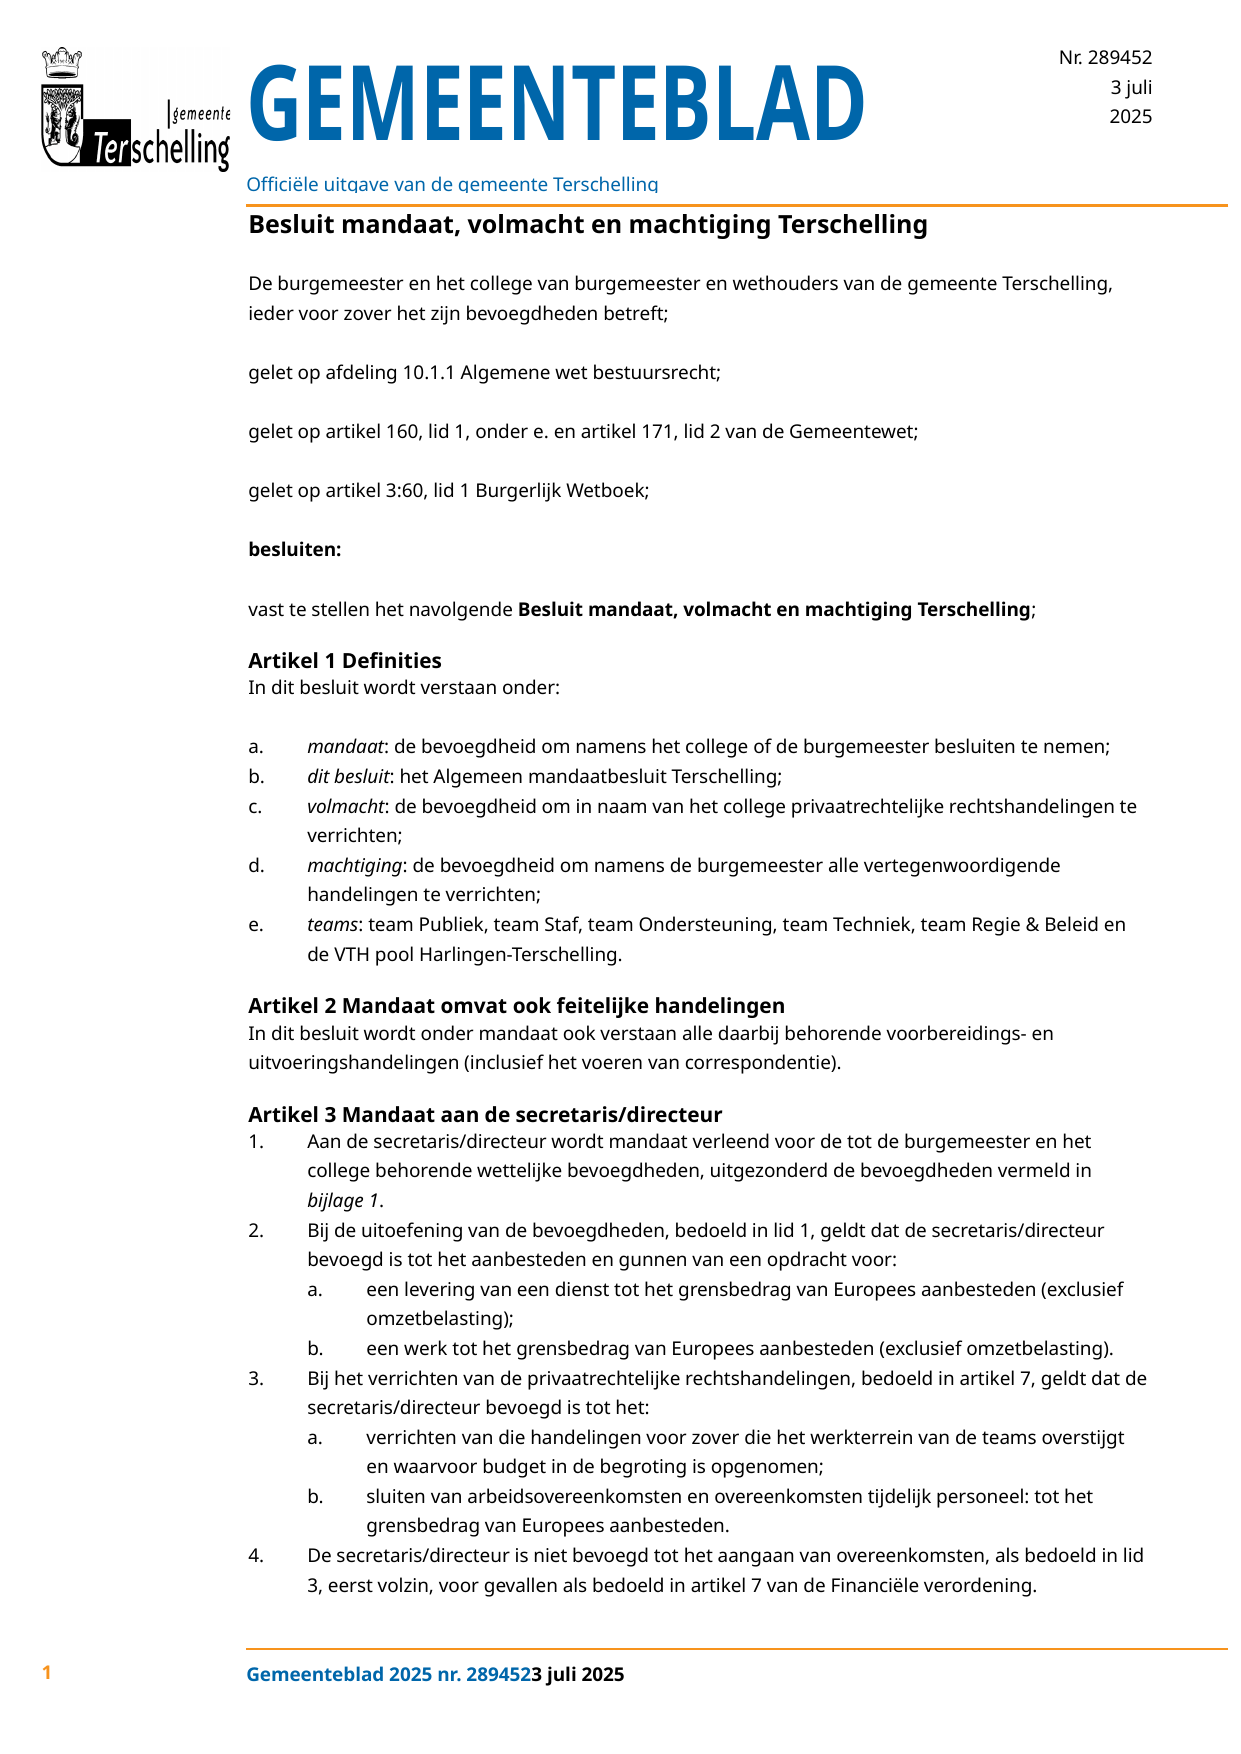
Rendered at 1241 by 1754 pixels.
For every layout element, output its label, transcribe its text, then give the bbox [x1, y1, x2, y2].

text In dit besluit wordt onder mandaat ook verstaan alle daarbij behorende voorbereidings- en uitvoeringshandelingen (inclusief het voeren van correspondentie). [248, 1020, 1152, 1075]
list mandaat: de bevoegdheid om namens het college of de burgemeester besluiten te nemen; [248, 734, 1152, 759]
list Bij de uitoefening van de bevoegdheden, bedoeld in lid 1, geldt dat de secretaris/directeur bevoegd is tot het aanbesteden en gunnen van een opdracht voor: [248, 1217, 1152, 1272]
list verrichten van die handelingen voor zover die het werkterrein van de teams overstijgt en waarvoor budget in de begroting is opgenomen; [307, 1424, 1152, 1479]
text Besluit mandaat, volmacht en machtiging Terschelling [248, 207, 1152, 241]
list teams: team Publiek, team Staf, team Ondersteuning, team Techniek, team Regie & Beleid en de VTH pool Harlingen-Terschelling. [248, 911, 1152, 967]
list machtiging: de bevoegdheid om namens de burgemeester alle vertegenwoordigende handelingen te verrichten; [248, 852, 1152, 907]
text Artikel 1 Definities [248, 646, 1152, 674]
text gelet op artikel 160, lid 1, onder e. en artikel 171, lid 2 van de Gemeentewet; [248, 418, 1152, 444]
picture [41, 47, 231, 172]
list een werk tot het grensbedrag van Europees aanbesteden (exclusief omzetbelasting). [307, 1335, 1152, 1361]
list dit besluit: het Algemeen mandaatbesluit Terschelling; [248, 763, 1152, 789]
text gelet op artikel 3:60, lid 1 Burgerlijk Wetboek; [248, 477, 1152, 503]
list Aan de secretaris/directeur wordt mandaat verleend voor de tot de burgemeester en het college behorende wettelijke bevoegdheden, uitgezonderd de bevoegdheden vermeld in bijlage 1. [248, 1128, 1152, 1213]
text In dit besluit wordt verstaan onder: [248, 674, 1152, 700]
text gelet op afdeling 10.1.1 Algemene wet bestuursrecht; [248, 359, 1152, 385]
list sluiten van arbeidsovereenkomsten en overeenkomsten tijdelijk personeel: tot het grensbedrag van Europees aanbesteden. [307, 1483, 1152, 1538]
text vast te stellen het navolgende Besluit mandaat, volmacht en machtiging Terschelling; [248, 596, 1152, 621]
text De burgemeester en het college van burgemeester en wethouders van de gemeente Terschelling, ieder voor zover het zijn bevoegdheden betreft; [248, 270, 1152, 326]
list een levering van een dienst tot het grensbedrag van Europees aanbesteden (exclusief omzetbelasting); [307, 1276, 1152, 1331]
text besluiten: [248, 537, 1152, 562]
text Artikel 3 Mandaat aan de secretaris/directeur [248, 1100, 1152, 1128]
list De secretaris/directeur is niet bevoegd tot het aangaan van overeenkomsten, als bedoeld in lid 3, eerst volzin, voor gevallen als bedoeld in artikel 7 van de Financiële verordening. [248, 1542, 1152, 1598]
list volmacht: de bevoegdheid om in naam van het college privaatrechtelijke rechtshandelingen te verrichten; [248, 793, 1152, 848]
text Artikel 2 Mandaat omvat ook feitelijke handelingen [248, 991, 1152, 1020]
list Bij het verrichten van de privaatrechtelijke rechtshandelingen, bedoeld in artikel 7, geldt dat de secretaris/directeur bevoegd is tot het: [248, 1365, 1152, 1420]
